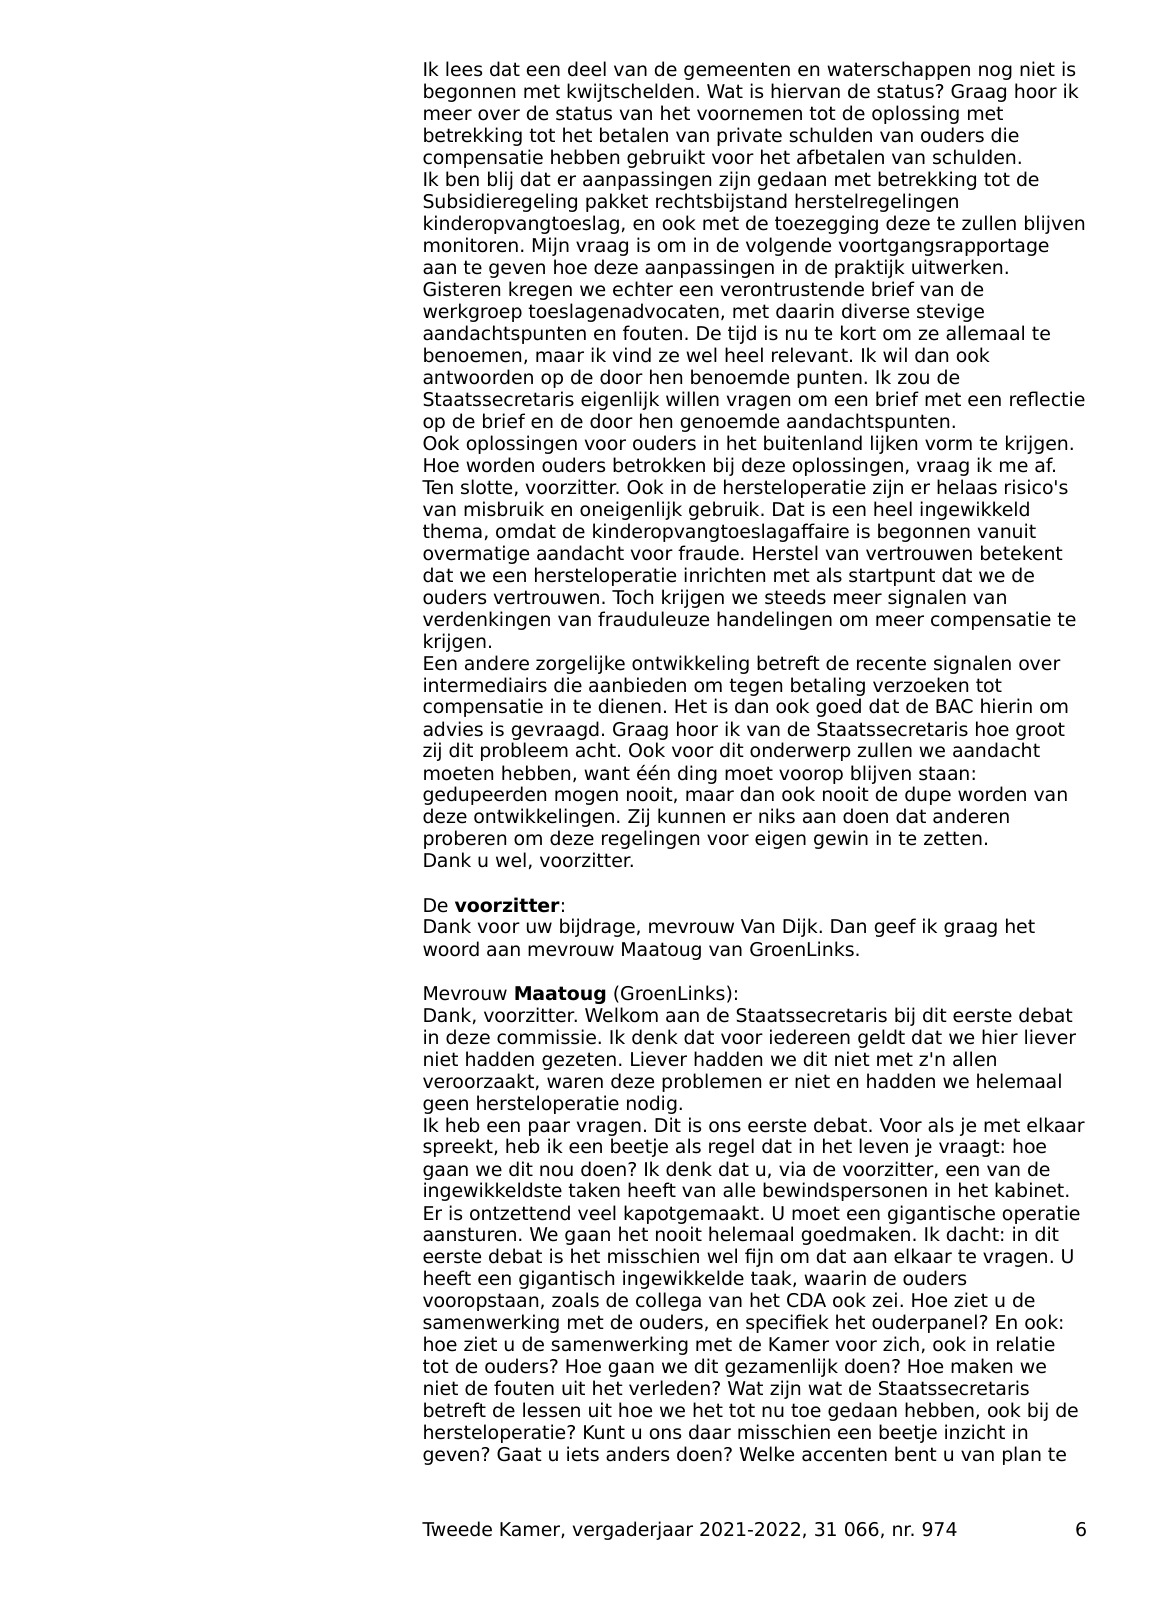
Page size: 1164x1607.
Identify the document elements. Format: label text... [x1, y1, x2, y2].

text Dank, voorzitter. Welkom aan de Staatssecretaris bij dit eerste debat in deze commissie. Ik denk dat voor iedereen geldt dat we hier liever niet hadden gezeten. Liever hadden we dit niet met z'n allen veroorzaakt, waren deze problemen er niet en hadden we helemaal geen hersteloperatie nodig. [422, 1004, 1087, 1114]
text Dank voor uw bijdrage, mevrouw Van Dijk. Dan geef ik graag het woord aan mevrouw Maatoug van GroenLinks. [422, 916, 1087, 960]
text Ik heb een paar vragen. Dit is ons eerste debat. Voor als je met elkaar spreekt, heb ik een beetje als regel dat in het leven je vraagt: hoe gaan we dit nou doen? Ik denk dat u, via de voorzitter, een van de ingewikkeldste taken heeft van alle bewindspersonen in het kabinet. Er is ontzettend veel kapotgemaakt. U moet een gigantische operatie aansturen. We gaan het nooit helemaal goedmaken. Ik dacht: in dit eerste debat is het misschien wel fijn om dat aan elkaar te vragen. U heeft een gigantisch ingewikkelde taak, waarin de ouders vooropstaan, zoals de collega van het CDA ook zei. Hoe ziet u de samenwerking met de ouders, en specifiek het ouderpanel? En ook: hoe ziet u de samenwerking met de Kamer voor zich, ook in relatie tot de ouders? Hoe gaan we dit gezamenlijk doen? Hoe maken we niet de fouten uit het verleden? Wat zijn wat de Staatssecretaris betreft de lessen uit hoe we het tot nu toe gedaan hebben, ook bij de hersteloperatie? Kunt u ons daar misschien een beetje inzicht in geven? Gaat u iets anders doen? Welke accenten bent u van plan te [422, 1114, 1087, 1466]
text Ik lees dat een deel van de gemeenten en waterschappen nog niet is begonnen met kwijtschelden. Wat is hiervan de status? Graag hoor ik meer over de status van het voornemen tot de oplossing met betrekking tot het betalen van private schulden van ouders die compensatie hebben gebruikt voor het afbetalen van schulden. [422, 59, 1087, 169]
text Mevrouw Maatoug (GroenLinks): [422, 983, 1087, 1004]
text Ten slotte, voorzitter. Ook in de hersteloperatie zijn er helaas risico's van misbruik en oneigenlijk gebruik. Dat is een heel ingewikkeld thema, omdat de kinderopvangtoeslagaffaire is begonnen vanuit overmatige aandacht voor fraude. Herstel van vertrouwen betekent dat we een hersteloperatie inrichten met als startpunt dat we de ouders vertrouwen. Toch krijgen we steeds meer signalen van verdenkingen van frauduleuze handelingen om meer compensatie te krijgen. [422, 477, 1087, 652]
text Een andere zorgelijke ontwikkeling betreft de recente signalen over intermediairs die aanbieden om tegen betaling verzoeken tot compensatie in te dienen. Het is dan ook goed dat de BAC hierin om advies is gevraagd. Graag hoor ik van de Staatssecretaris hoe groot zij dit probleem acht. Ook voor dit onderwerp zullen we aandacht moeten hebben, want één ding moet voorop blijven staan: gedupeerden mogen nooit, maar dan ook nooit de dupe worden van deze ontwikkelingen. Zij kunnen er niks aan doen dat anderen proberen om deze regelingen voor eigen gewin in te zetten. [422, 652, 1087, 850]
text Ook oplossingen voor ouders in het buitenland lijken vorm te krijgen. Hoe worden ouders betrokken bij deze oplossingen, vraag ik me af. [422, 433, 1087, 477]
text Gisteren kregen we echter een verontrustende brief van de werkgroep toeslagenadvocaten, met daarin diverse stevige aandachtspunten en fouten. De tijd is nu te kort om ze allemaal te benoemen, maar ik vind ze wel heel relevant. Ik wil dan ook antwoorden op de door hen benoemde punten. Ik zou de Staatssecretaris eigenlijk willen vragen om een brief met een reflectie op de brief en de door hen genoemde aandachtspunten. [422, 279, 1087, 433]
text Dank u wel, voorzitter. [422, 850, 1087, 872]
text De voorzitter: [422, 894, 1087, 916]
text Ik ben blij dat er aanpassingen zijn gedaan met betrekking tot de Subsidieregeling pakket rechtsbijstand herstelregelingen kinderopvangtoeslag, en ook met de toezegging deze te zullen blijven monitoren. Mijn vraag is om in de volgende voortgangsrapportage aan te geven hoe deze aanpassingen in de praktijk uitwerken. [422, 169, 1087, 279]
